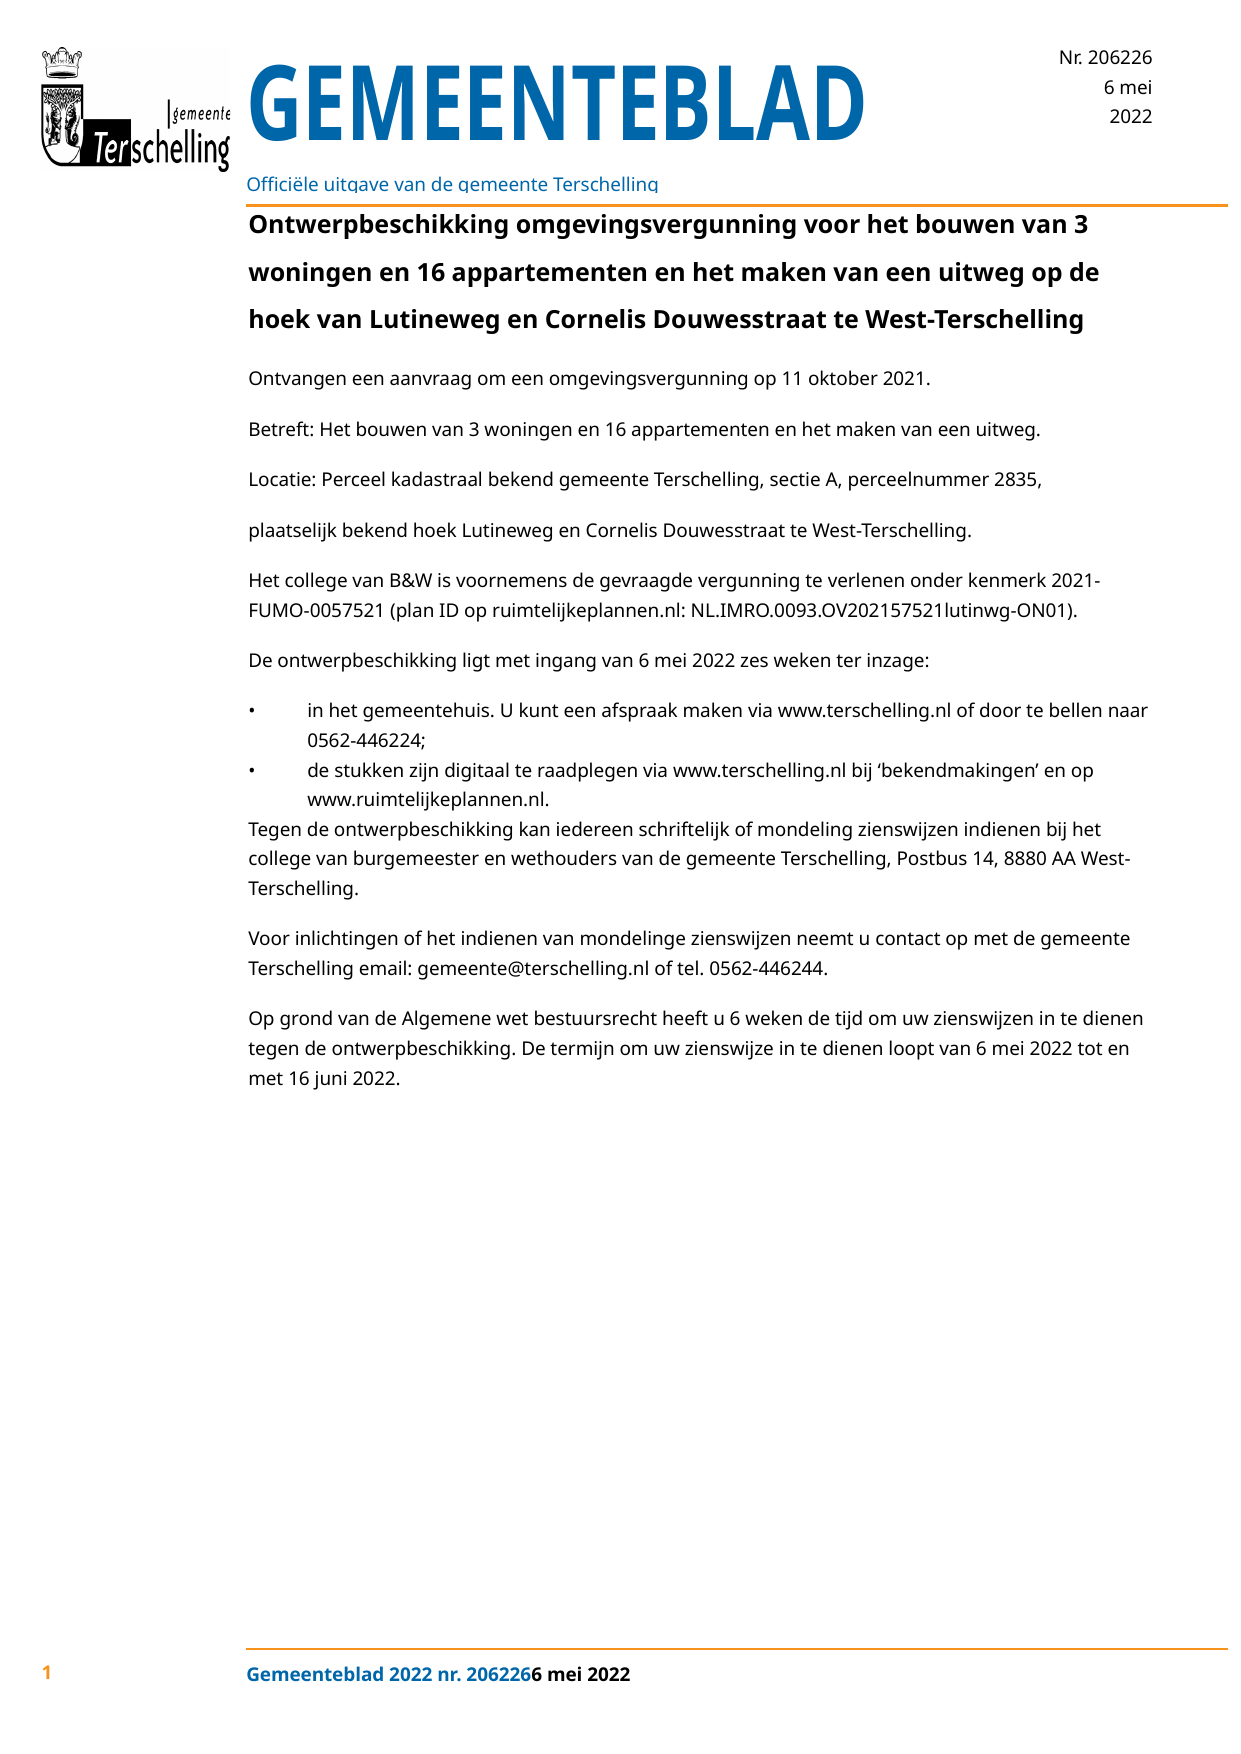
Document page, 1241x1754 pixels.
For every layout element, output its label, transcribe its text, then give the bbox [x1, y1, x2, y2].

text Locatie: Perceel kadastraal bekend gemeente Terschelling, sectie A, perceelnummer 2835, [248, 466, 1152, 492]
text Op grond van de Algemene wet bestuursrecht heeft u 6 weken de tijd om uw zienswijzen in te dienen tegen de ontwerpbeschikking. De termijn om uw zienswijze in te dienen loopt van 6 mei 2022 tot en met 16 juni 2022. [248, 1006, 1152, 1090]
text De ontwerpbeschikking ligt met ingang van 6 mei 2022 zes weken ter inzage: [248, 647, 1152, 673]
text Het college van B&W is voornemens de gevraagde vergunning te verlenen onder kenmerk 2021-FUMO-0057521 (plan ID op ruimtelijkeplannen.nl: NL.IMRO.0093.OV202157521lutinwg-ON01). [248, 567, 1152, 622]
text Betreft: Het bouwen van 3 woningen en 16 appartementen en het maken van een uitweg. [248, 416, 1152, 442]
text Tegen de ontwerpbeschikking kan iedereen schriftelijk of mondeling zienswijzen indienen bij het college van burgemeester en wethouders van de gemeente Terschelling, Postbus 14, 8880 AA West-Terschelling. [248, 816, 1152, 901]
list de stukken zijn digitaal te raadplegen via www.terschelling.nl bij ‘bekendmakingen’ en op www.ruimtelijkeplannen.nl. [248, 757, 1152, 812]
text Voor inlichtingen of het indienen van mondelinge zienswijzen neemt u contact op met de gemeente Terschelling email: gemeente@terschelling.nl of tel. 0562-446244. [248, 926, 1152, 981]
text Ontwerpbeschikking omgevingsvergunning voor het bouwen van 3 woningen en 16 appartementen en het maken van een uitweg op de hoek van Lutineweg en Cornelis Douwesstraat te West-Terschelling [248, 207, 1152, 336]
text plaatselijk bekend hoek Lutineweg en Cornelis Douwesstraat te West-Terschelling. [248, 517, 1152, 542]
picture [41, 47, 231, 172]
list in het gemeentehuis. U kunt een afspraak maken via www.terschelling.nl of door te bellen naar 0562-446224; [248, 698, 1152, 753]
text Ontvangen een aanvraag om een omgevingsvergunning op 11 oktober 2021. [248, 366, 1152, 391]
